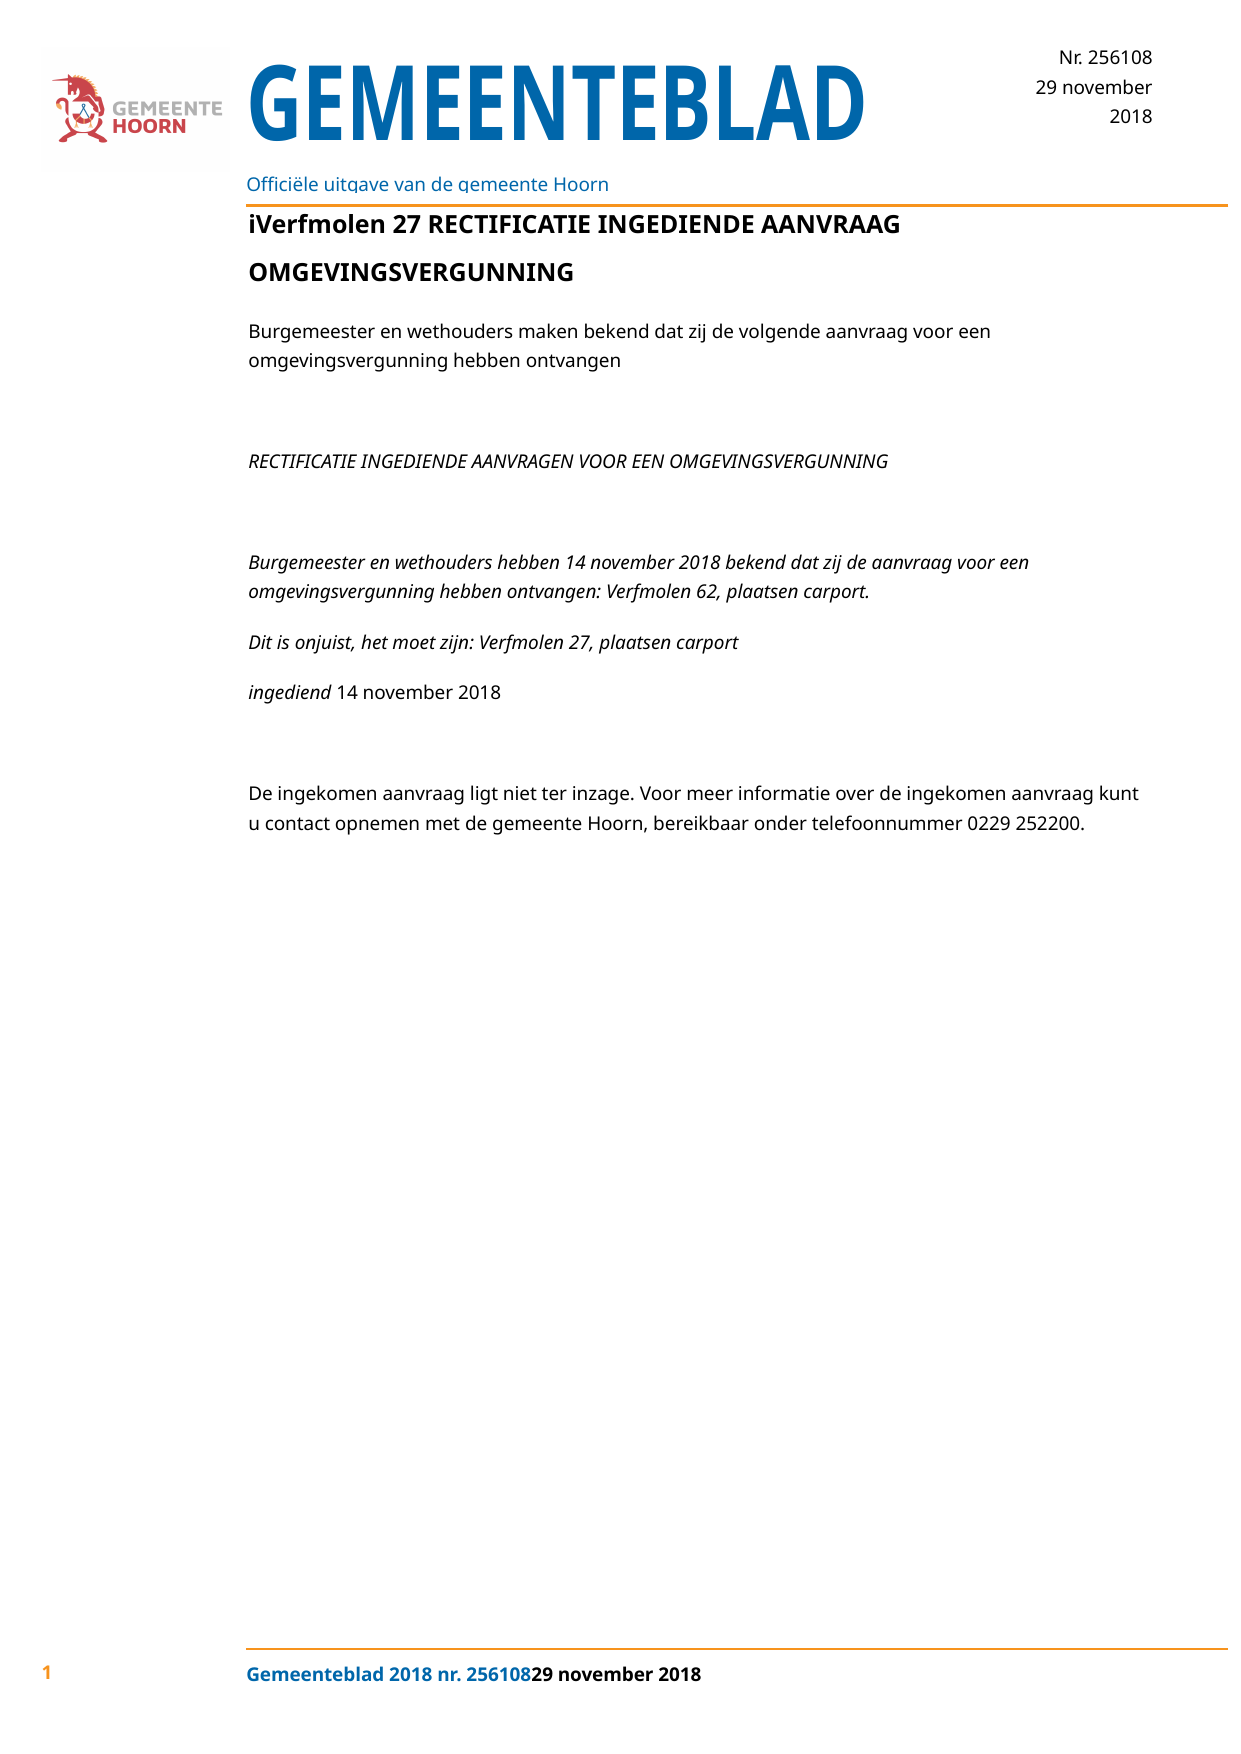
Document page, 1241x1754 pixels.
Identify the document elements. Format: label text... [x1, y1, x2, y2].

text Burgemeester en wethouders maken bekend dat zij de volgende aanvraag voor een omgevingsvergunning hebben ontvangen [248, 318, 1152, 373]
text Burgemeester en wethouders hebben 14 november 2018 bekend dat zij de aanvraag voor een omgevingsvergunning hebben ontvangen: Verfmolen 62, plaatsen carport. [248, 549, 1152, 604]
text RECTIFICATIE INGEDIENDE AANVRAGEN VOOR EEN OMGEVINGSVERGUNNING [248, 448, 1152, 474]
picture [41, 47, 231, 172]
text Dit is onjuist, het moet zijn: Verfmolen 27, plaatsen carport [248, 629, 1152, 655]
text iVerfmolen 27 RECTIFICATIE INGEDIENDE AANVRAAG OMGEVINGSVERGUNNING [248, 207, 1152, 288]
text ingediend 14 november 2018 [248, 679, 1152, 705]
text De ingekomen aanvraag ligt niet ter inzage. Voor meer informatie over de ingekomen aanvraag kunt u contact opnemen met de gemeente Hoorn, bereikbaar onder telefoonnummer 0229 252200. [248, 780, 1152, 836]
